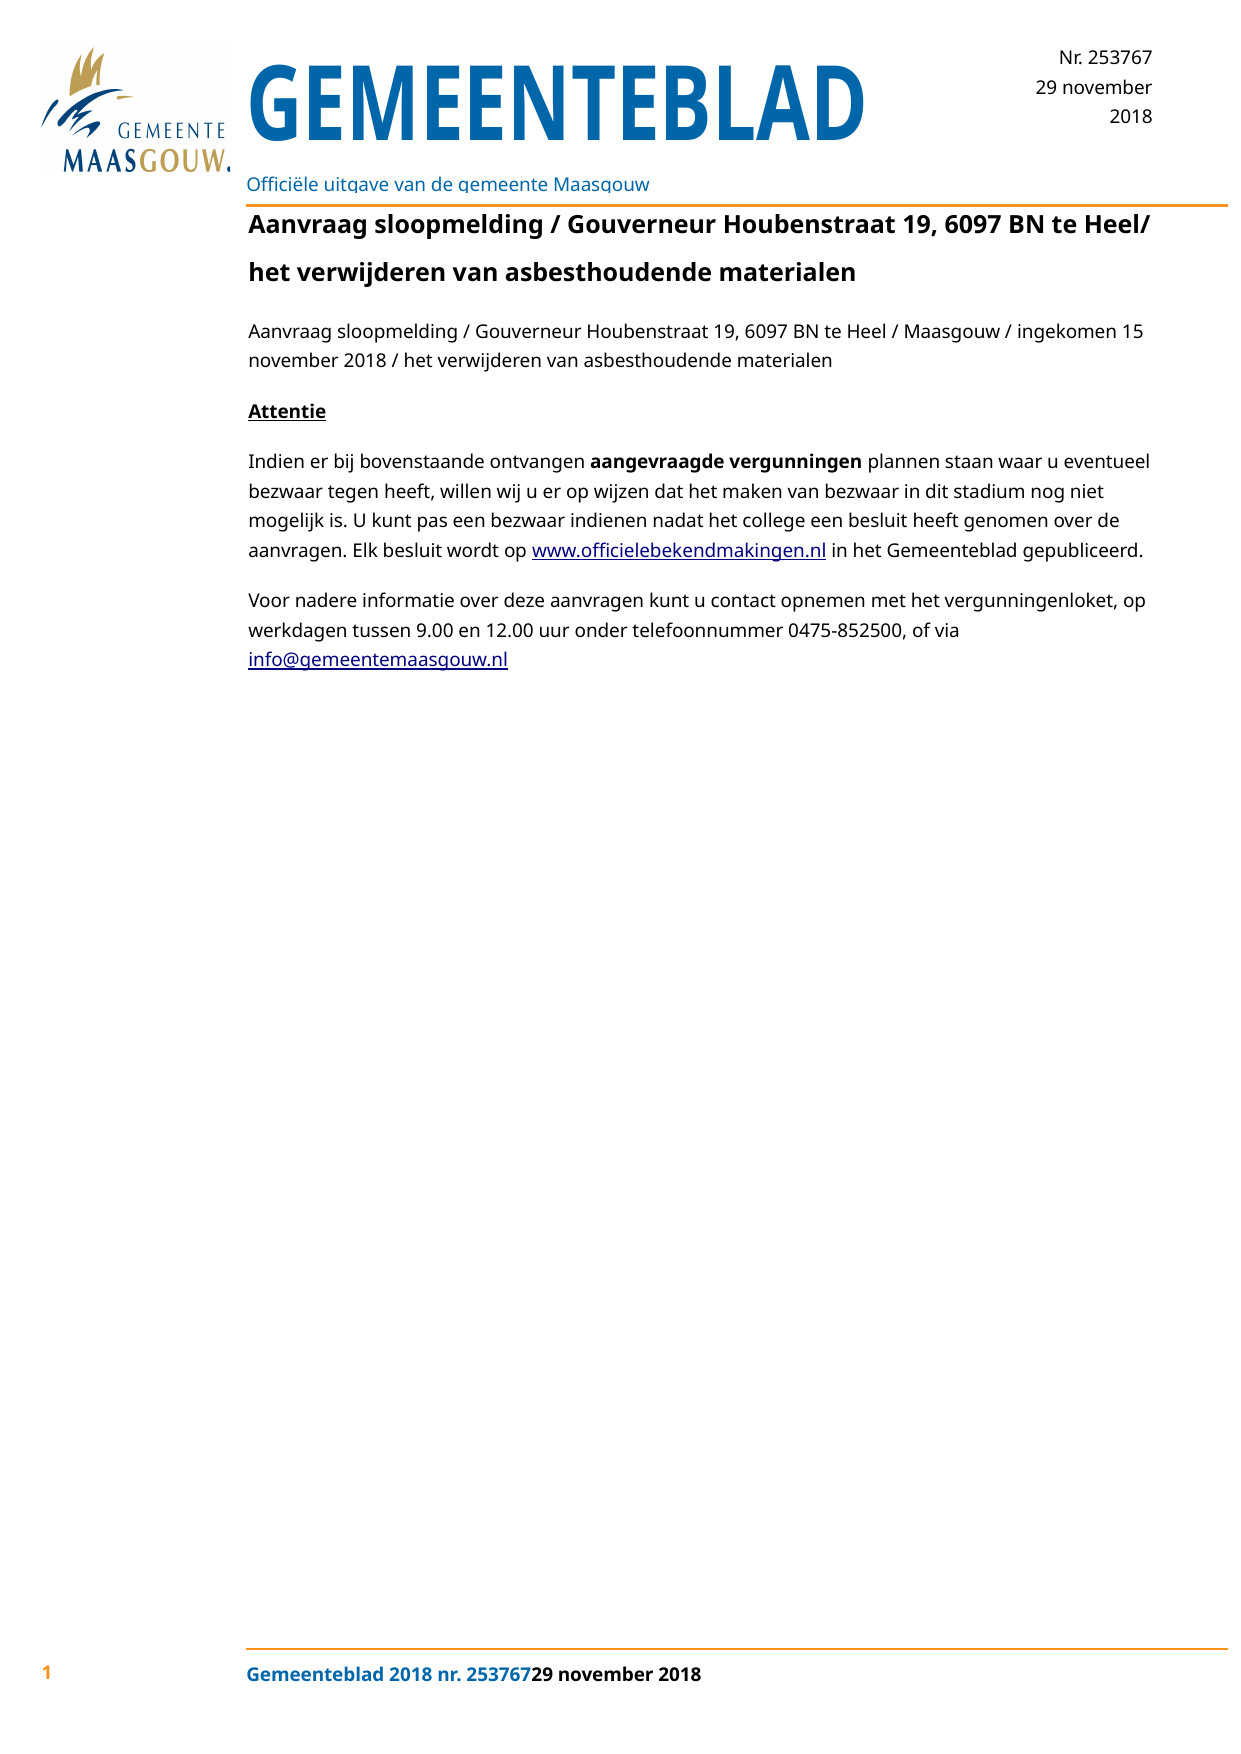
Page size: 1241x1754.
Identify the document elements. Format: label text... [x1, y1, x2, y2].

text Aanvraag sloopmelding / Gouverneur Houbenstraat 19, 6097 BN te Heel/ het verwijderen van asbesthoudende materialen [248, 207, 1152, 288]
text Aanvraag sloopmelding / Gouverneur Houbenstraat 19, 6097 BN te Heel / Maasgouw / ingekomen 15 november 2018 / het verwijderen van asbesthoudende materialen [248, 318, 1152, 373]
picture [41, 47, 231, 172]
text Indien er bij bovenstaande ontvangen aangevraagde vergunningen plannen staan waar u eventueel bezwaar tegen heeft, willen wij u er op wijzen dat het maken van bezwaar in dit stadium nog niet mogelijk is. U kunt pas een bezwaar indienen nadat het college een besluit heeft genomen over de aanvragen. Elk besluit wordt op www.officielebekendmakingen.nl in het Gemeenteblad gepubliceerd. [248, 448, 1152, 563]
text Voor nadere informatie over deze aanvragen kunt u contact opnemen met het vergunningenloket, op werkdagen tussen 9.00 en 12.00 uur onder telefoonnummer 0475-852500, of via info@gemeentemaasgouw.nl [248, 587, 1152, 672]
text Attentie [248, 398, 1152, 424]
